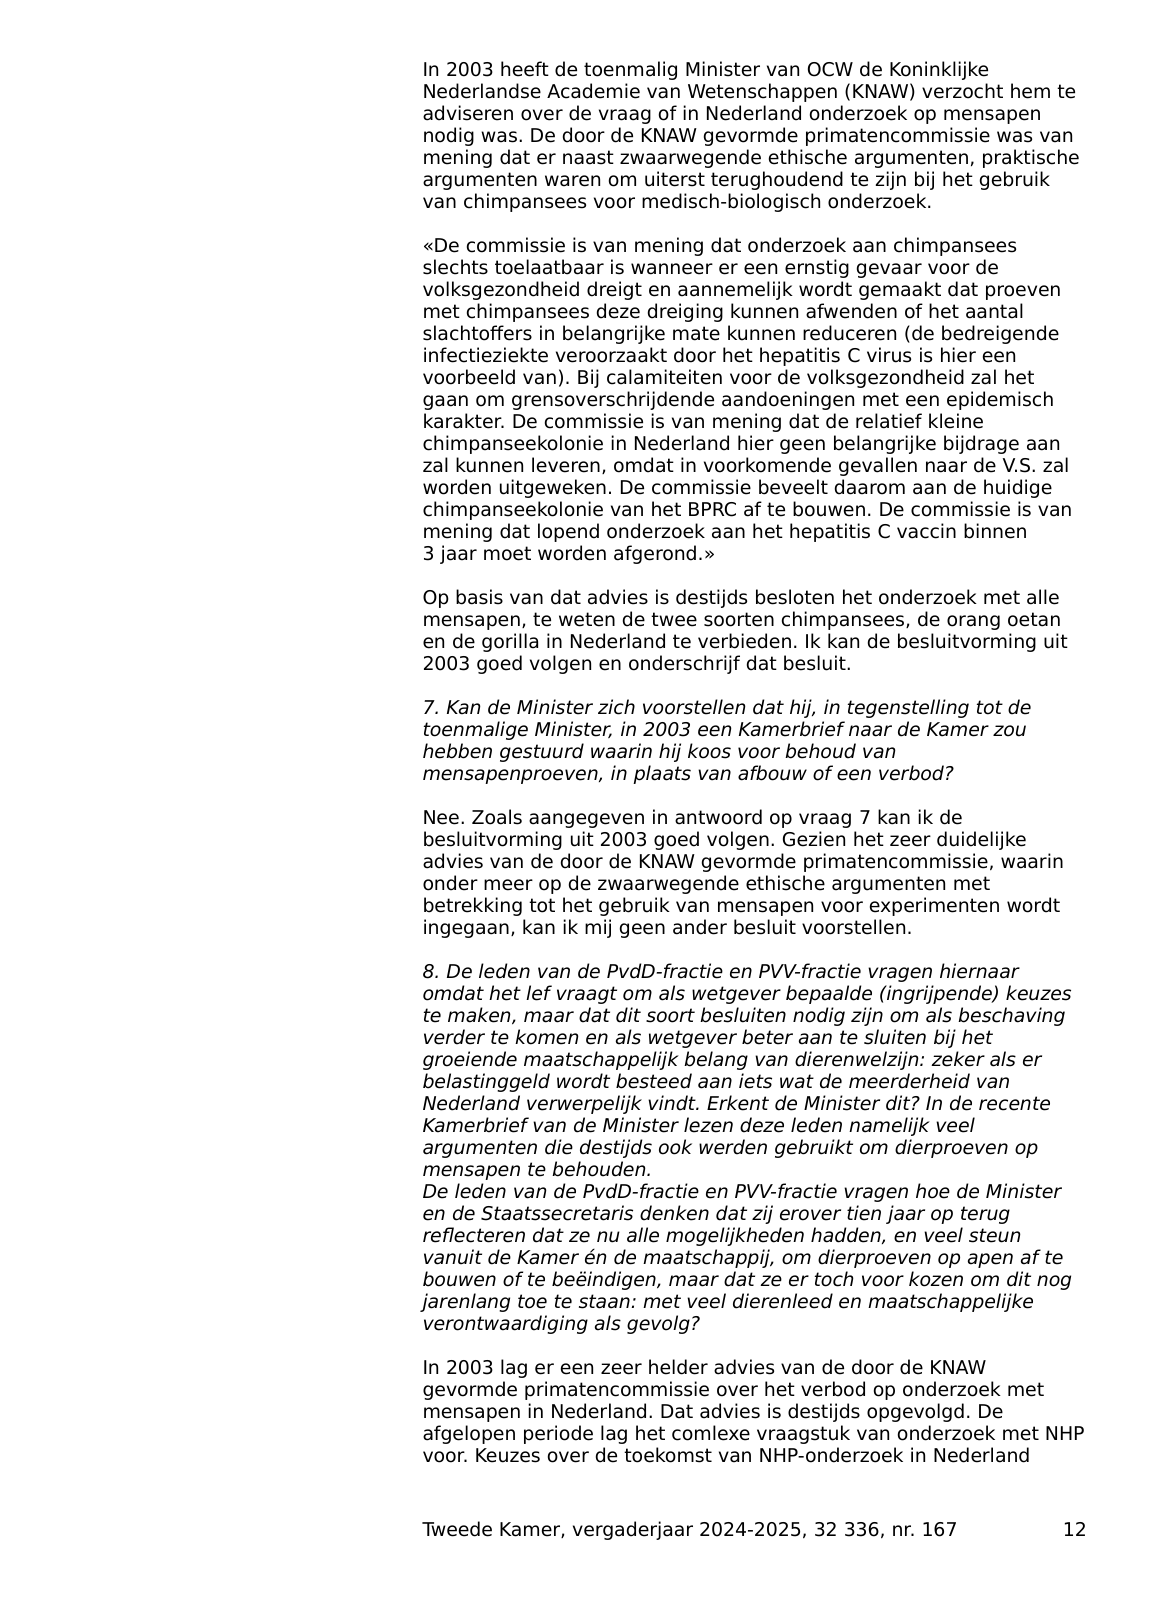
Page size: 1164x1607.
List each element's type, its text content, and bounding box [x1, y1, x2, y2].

text «De commissie is van mening dat onderzoek aan chimpansees slechts toelaatbaar is wanneer er een ernstig gevaar voor de volksgezondheid dreigt en aannemelijk wordt gemaakt dat proeven met chimpansees deze dreiging kunnen afwenden of het aantal slachtoffers in belangrijke mate kunnen reduceren (de bedreigende infectieziekte veroorzaakt door het hepatitis C virus is hier een voorbeeld van). Bij calamiteiten voor de volksgezondheid zal het gaan om grensoverschrijdende aandoeningen met een epidemisch karakter. De commissie is van mening dat de relatief kleine chimpanseekolonie in Nederland hier geen belangrijke bijdrage aan zal kunnen leveren, omdat in voorkomende gevallen naar de V.S. zal worden uitgeweken. De commissie beveelt daarom aan de huidige chimpanseekolonie van het BPRC af te bouwen. De commissie is van mening dat lopend onderzoek aan het hepatitis C vaccin binnen 3 jaar moet worden afgerond.» [422, 235, 1087, 565]
text Op basis van dat advies is destijds besloten het onderzoek met alle mensapen, te weten de twee soorten chimpansees, de orang oetan en de gorilla in Nederland te verbieden. Ik kan de besluitvorming uit 2003 goed volgen en onderschrijf dat besluit. [422, 587, 1087, 675]
text 8. De leden van de PvdD-fractie en PVV-fractie vragen hiernaar omdat het lef vraagt om als wetgever bepaalde (ingrijpende) keuzes te maken, maar dat dit soort besluiten nodig zijn om als beschaving verder te komen en als wetgever beter aan te sluiten bij het groeiende maatschappelijk belang van dierenwelzijn: zeker als er belastinggeld wordt besteed aan iets wat de meerderheid van Nederland verwerpelijk vindt. Erkent de Minister dit? In de recente Kamerbrief van de Minister lezen deze leden namelijk veel argumenten die destijds ook werden gebruikt om dierproeven op mensapen te behouden. [422, 961, 1087, 1181]
text In 2003 heeft de toenmalig Minister van OCW de Koninklijke Nederlandse Academie van Wetenschappen (KNAW) verzocht hem te adviseren over de vraag of in Nederland onderzoek op mensapen nodig was. De door de KNAW gevormde primatencommissie was van mening dat er naast zwaarwegende ethische argumenten, praktische argumenten waren om uiterst terughoudend te zijn bij het gebruik van chimpansees voor medisch-biologisch onderzoek. [422, 59, 1087, 213]
text De leden van de PvdD-fractie en PVV-fractie vragen hoe de Minister en de Staatssecretaris denken dat zij erover tien jaar op terug reflecteren dat ze nu alle mogelijkheden hadden, en veel steun vanuit de Kamer én de maatschappij, om dierproeven op apen af te bouwen of te beëindigen, maar dat ze er toch voor kozen om dit nog jarenlang toe te staan: met veel dierenleed en maatschappelijke verontwaardiging als gevolg? [422, 1181, 1087, 1335]
text 7. Kan de Minister zich voorstellen dat hij, in tegenstelling tot de toenmalige Minister, in 2003 een Kamerbrief naar de Kamer zou hebben gestuurd waarin hij koos voor behoud van mensapenproeven, in plaats van afbouw of een verbod? [422, 697, 1087, 785]
text Nee. Zoals aangegeven in antwoord op vraag 7 kan ik de besluitvorming uit 2003 goed volgen. Gezien het zeer duidelijke advies van de door de KNAW gevormde primatencommissie, waarin onder meer op de zwaarwegende ethische argumenten met betrekking tot het gebruik van mensapen voor experimenten wordt ingegaan, kan ik mij geen ander besluit voorstellen. [422, 807, 1087, 939]
text In 2003 lag er een zeer helder advies van de door de KNAW gevormde primatencommissie over het verbod op onderzoek met mensapen in Nederland. Dat advies is destijds opgevolgd. De afgelopen periode lag het comlexe vraagstuk van onderzoek met NHP voor. Keuzes over de toekomst van NHP-onderzoek in Nederland [422, 1357, 1087, 1467]
